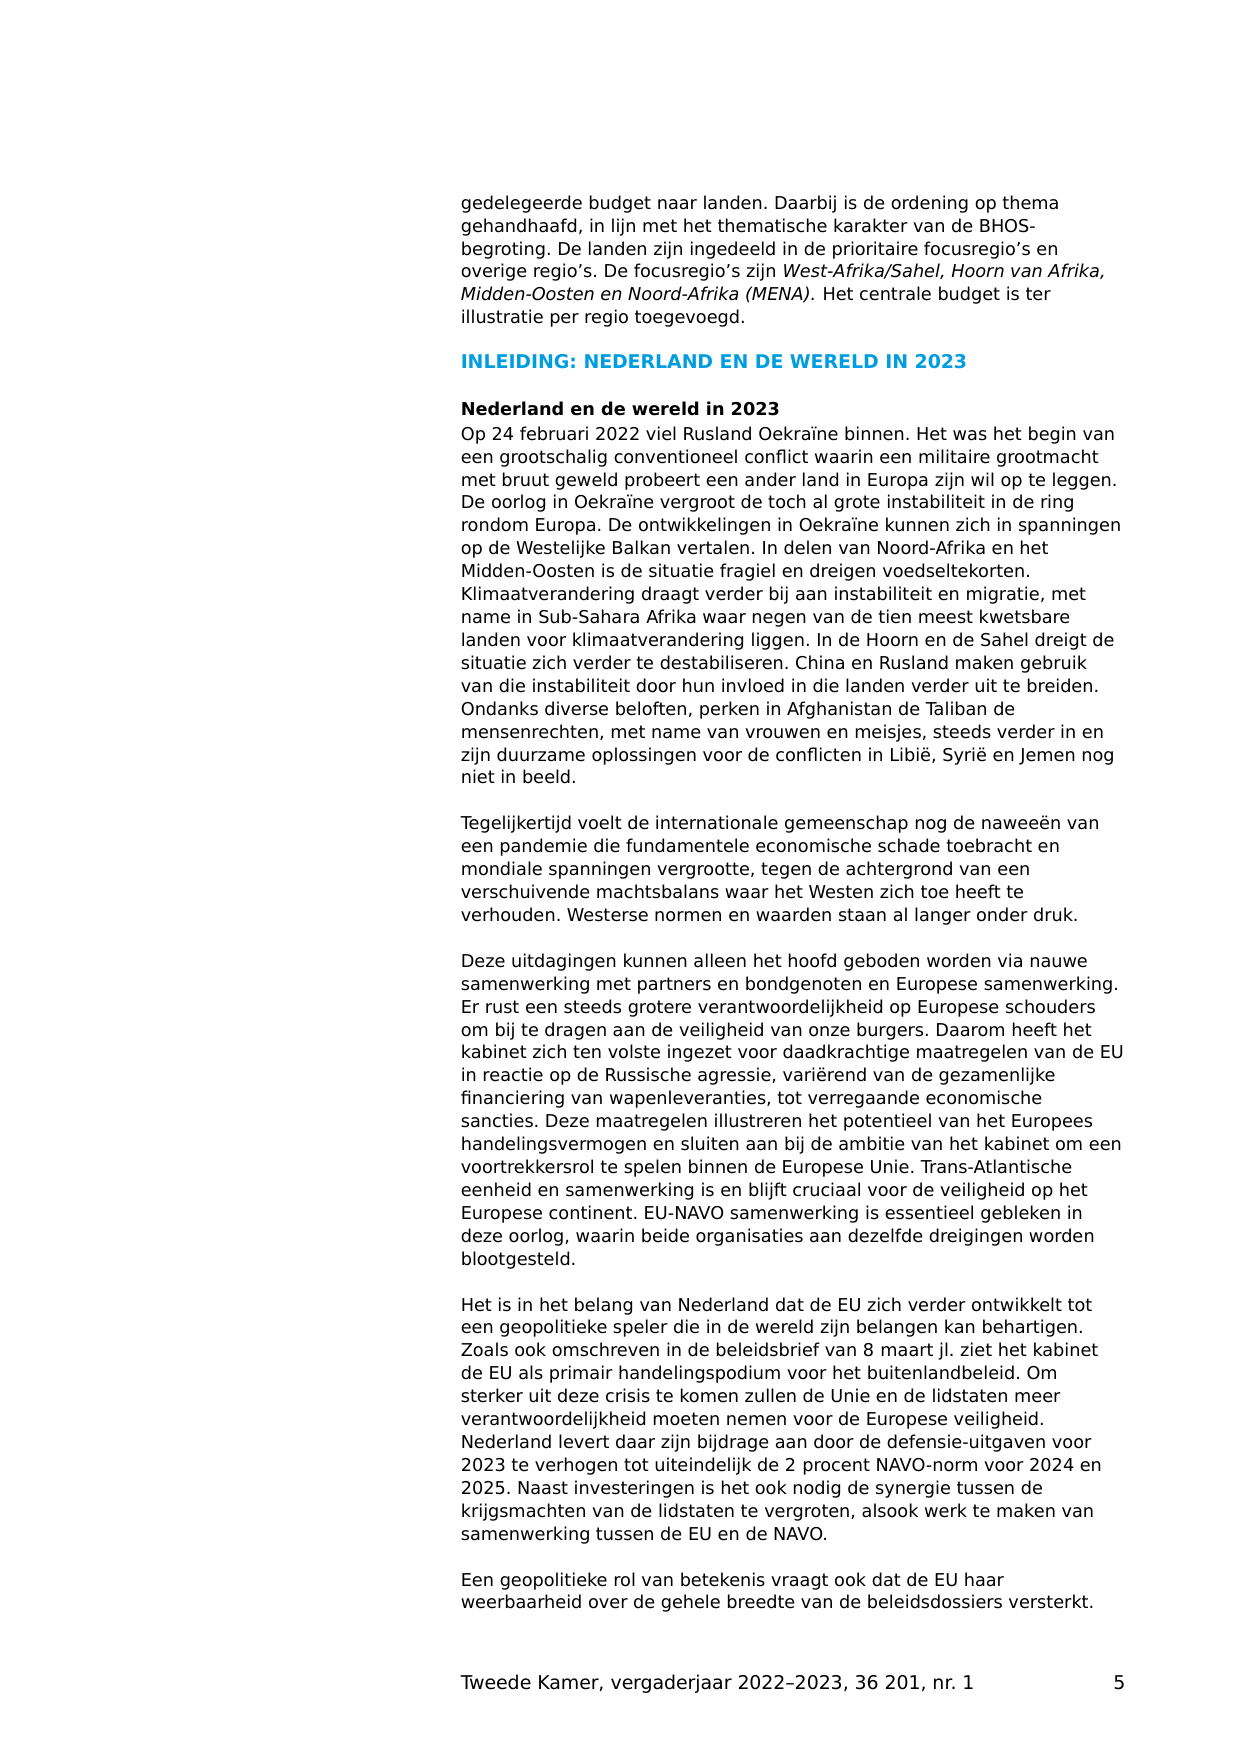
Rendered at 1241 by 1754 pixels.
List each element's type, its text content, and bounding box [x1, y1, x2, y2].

text gedelegeerde budget naar landen. Daarbij is de ordening op thema gehandhaafd, in lijn met het thematische karakter van de BHOS-begroting. De landen zijn ingedeeld in de prioritaire focusregio’s en overige regio’s. De focusregio’s zijn West-Afrika/Sahel, Hoorn van Afrika, Midden-Oosten en Noord-Afrika (MENA). Het centrale budget is ter illustratie per regio toegevoegd. [461, 191, 1125, 328]
text Tegelijkertijd voelt de internationale gemeenschap nog de naweeën van een pandemie die fundamentele economische schade toebracht en mondiale spanningen vergrootte, tegen de achtergrond van een verschuivende machtsbalans waar het Westen zich toe heeft te verhouden. Westerse normen en waarden staan al langer onder druk. [461, 811, 1125, 926]
title Inleiding: Nederland en de wereld in 2023 [461, 351, 1125, 373]
text Deze uitdagingen kunnen alleen het hoofd geboden worden via nauwe samenwerking met partners en bondgenoten en Europese samenwerking. Er rust een steeds grotere verantwoordelijkheid op Europese schouders om bij te dragen aan de veiligheid van onze burgers. Daarom heeft het kabinet zich ten volste ingezet voor daadkrachtige maatregelen van de EU in reactie op de Russische agressie, variërend van de gezamenlijke financiering van wapenleveranties, tot verregaande economische sancties. Deze maatregelen illustreren het potentieel van het Europees handelingsvermogen en sluiten aan bij de ambitie van het kabinet om een voortrekkersrol te spelen binnen de Europese Unie. Trans-Atlantische eenheid en samenwerking is en blijft cruciaal voor de veiligheid op het Europese continent. EU-NAVO samenwerking is essentieel gebleken in deze oorlog, waarin beide organisaties aan dezelfde dreigingen worden blootgesteld. [461, 949, 1125, 1270]
text Een geopolitieke rol van betekenis vraagt ook dat de EU haar weerbaarheid over de gehele breedte van de beleidsdossiers versterkt. [461, 1568, 1125, 1613]
text Nederland en de wereld in 2023 [461, 397, 1125, 420]
text Het is in het belang van Nederland dat de EU zich verder ontwikkelt tot een geopolitieke speler die in de wereld zijn belangen kan behartigen. Zoals ook omschreven in de beleidsbrief van 8 maart jl. ziet het kabinet de EU als primair handelingspodium voor het buitenlandbeleid. Om sterker uit deze crisis te komen zullen de Unie en de lidstaten meer verantwoordelijkheid moeten nemen voor de Europese veiligheid. Nederland levert daar zijn bijdrage aan door de defensie-uitgaven voor 2023 te verhogen tot uiteindelijk de 2 procent NAVO-norm voor 2024 en 2025. Naast investeringen is het ook nodig de synergie tussen de krijgsmachten van de lidstaten te vergroten, alsook werk te maken van samenwerking tussen de EU en de NAVO. [461, 1293, 1125, 1545]
text Op 24 februari 2022 viel Rusland Oekraïne binnen. Het was het begin van een grootschalig conventioneel conflict waarin een militaire grootmacht met bruut geweld probeert een ander land in Europa zijn wil op te leggen. De oorlog in Oekraïne vergroot de toch al grote instabiliteit in de ring rondom Europa. De ontwikkelingen in Oekraïne kunnen zich in spanningen op de Westelijke Balkan vertalen. In delen van Noord-Afrika en het Midden-Oosten is de situatie fragiel en dreigen voedseltekorten. Klimaatverandering draagt verder bij aan instabiliteit en migratie, met name in Sub-Sahara Afrika waar negen van de tien meest kwetsbare landen voor klimaatverandering liggen. In de Hoorn en de Sahel dreigt de situatie zich verder te destabiliseren. China en Rusland maken gebruik van die instabiliteit door hun invloed in die landen verder uit te breiden. Ondanks diverse beloften, perken in Afghanistan de Taliban de mensenrechten, met name van vrouwen en meisjes, steeds verder in en zijn duurzame oplossingen voor de conflicten in Libië, Syrië en Jemen nog niet in beeld. [461, 422, 1125, 788]
